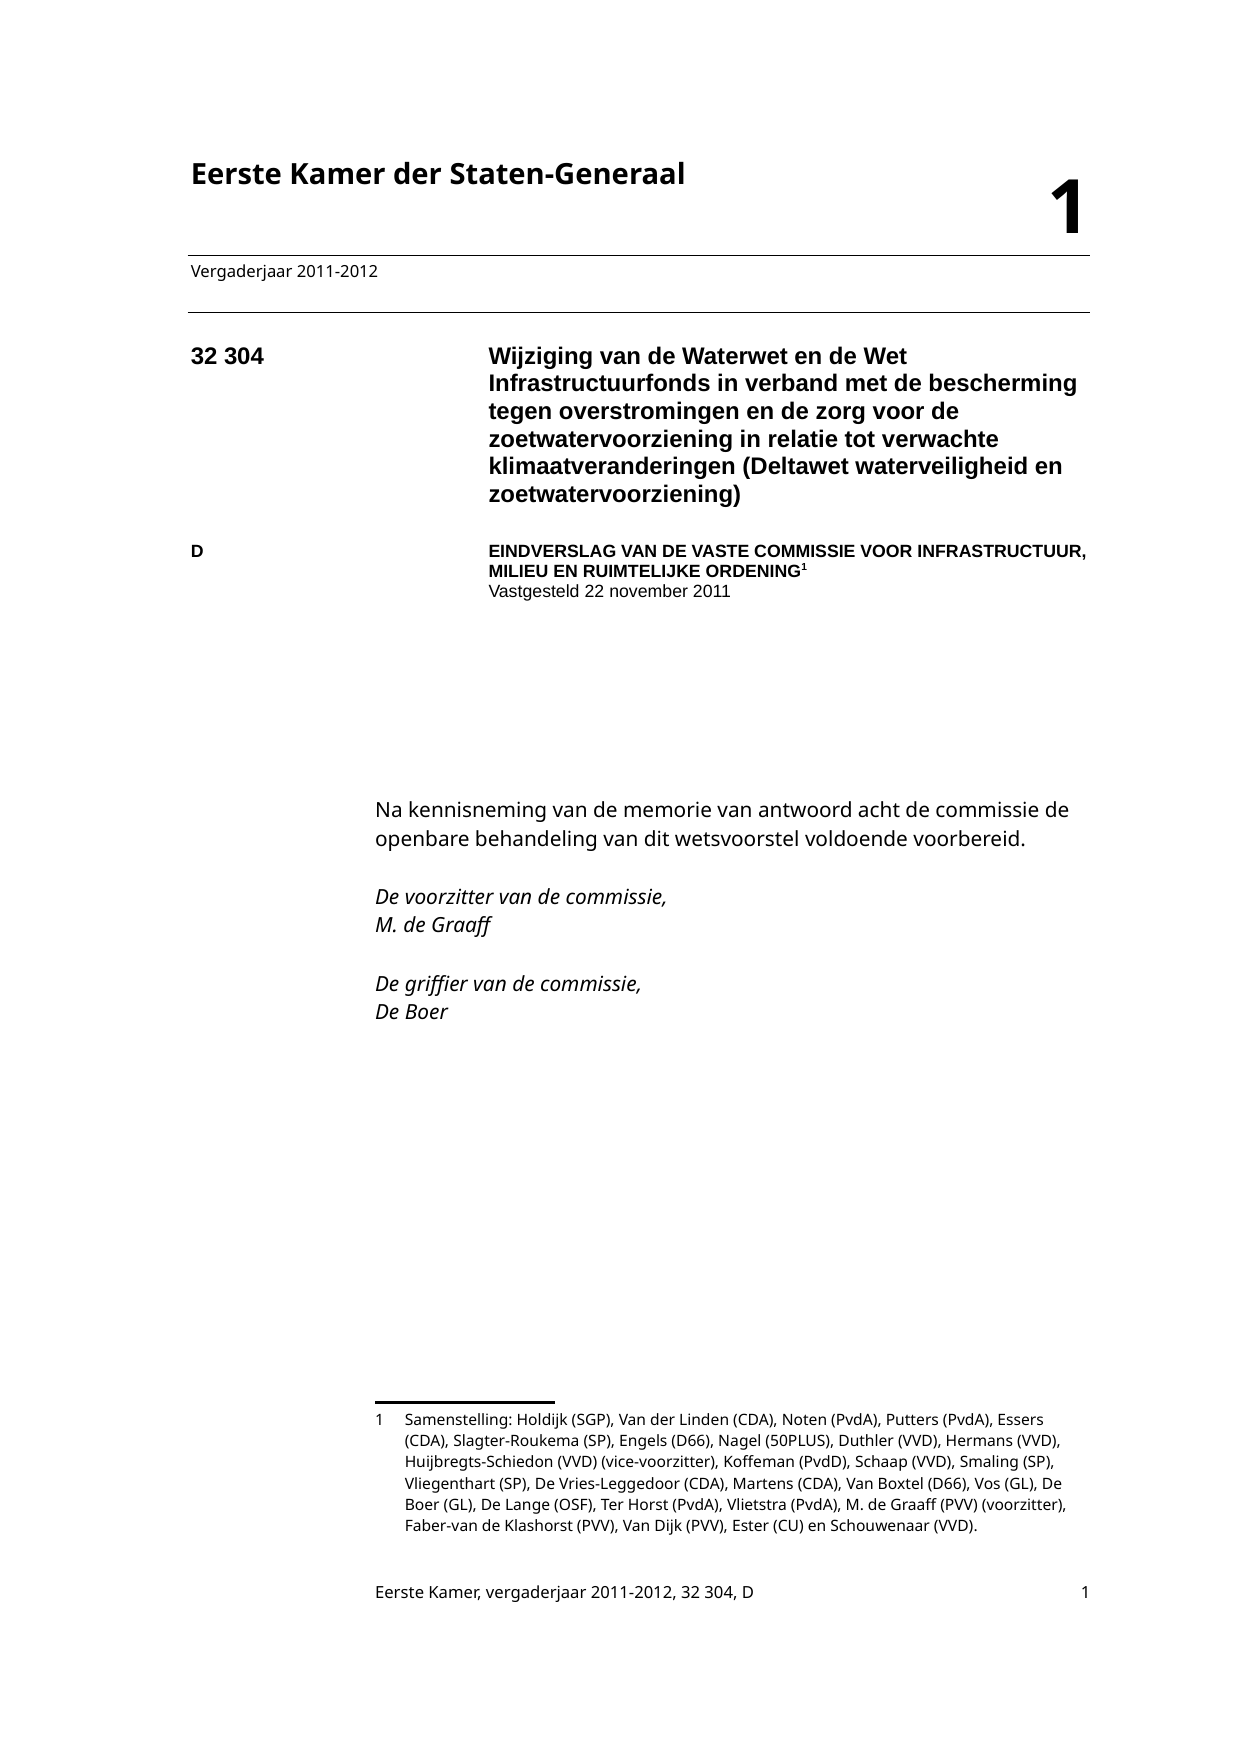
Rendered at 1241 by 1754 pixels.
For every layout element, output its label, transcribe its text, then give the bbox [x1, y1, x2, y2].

table_header Eerste Kamer der Staten-Generaal [188, 150, 909, 255]
text Na kennisneming van de memorie van antwoord acht de commissie de openbare behandeling van dit wetsvoorstel voldoende voorbereid. [375, 795, 1090, 852]
table_cell [485, 256, 1090, 312]
table_header 1 [910, 150, 1090, 255]
table_cell EINDVERSLAG VAN DE VASTE COMMISSIE VOOR INFRASTRUCTUUR, MILIEU EN RUIMTELIJKE ORDENING Vastgesteld 22 november 2011 [485, 538, 1090, 677]
table_cell Vergaderjaar 2011-2012 [188, 256, 485, 312]
table_cell D [188, 538, 485, 677]
text De griffier van de commissie, [375, 969, 1090, 997]
table_cell [188, 313, 485, 339]
text M. de Graaff [375, 911, 1090, 939]
table_cell 32 304 [188, 339, 485, 537]
table_cell [485, 313, 1090, 339]
text De voorzitter van de commissie, [375, 882, 1090, 911]
text De Boer [375, 997, 1090, 1026]
table_cell Wijziging van de Waterwet en de Wet Infrastructuurfonds in verband met de bescherming tegen overstromingen en de zorg voor de zoetwatervoorziening in relatie tot verwachte klimaatveranderingen (Deltawet waterveiligheid en zoetwatervoorziening) [485, 339, 1090, 537]
